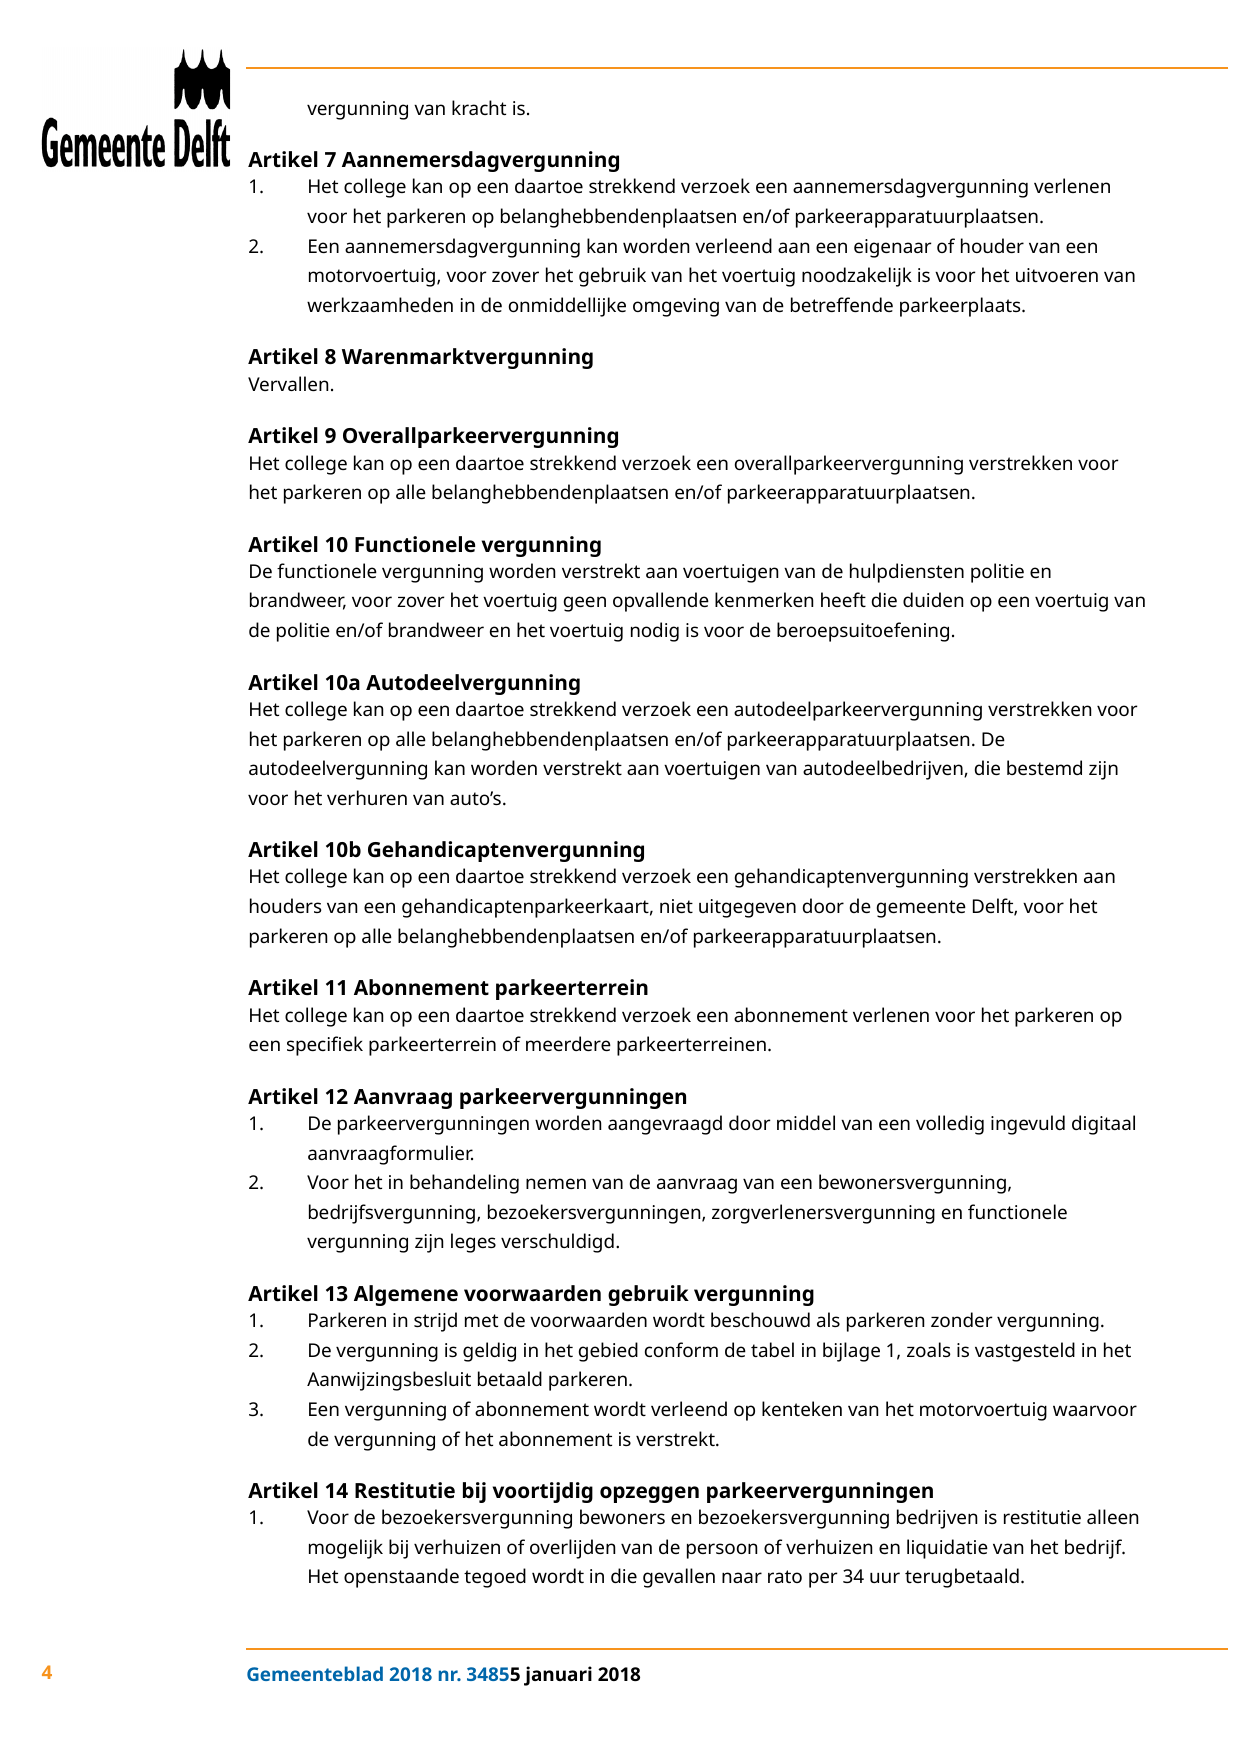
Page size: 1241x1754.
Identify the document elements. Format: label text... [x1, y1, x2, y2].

picture [41, 47, 231, 172]
list Een aannemersdagvergunning kan worden verleend aan een eigenaar of houder van een motorvoertuig, voor zover het gebruik van het voertuig noodzakelijk is voor het uitvoeren van werkzaamheden in de onmiddellijke omgeving van de betreffende parkeerplaats. [248, 233, 1152, 318]
text Artikel 7 Aannemersdagvergunning [248, 145, 1152, 174]
text Het college kan op een daartoe strekkend verzoek een gehandicaptenvergunning verstrekken aan houders van een gehandicaptenparkeerkaart, niet uitgegeven door de gemeente Delft, voor het parkeren op alle belanghebbendenplaatsen en/of parkeerapparatuurplaatsen. [248, 864, 1152, 949]
text Het college kan op een daartoe strekkend verzoek een overallparkeervergunning verstrekken voor het parkeren op alle belanghebbendenplaatsen en/of parkeerapparatuurplaatsen. [248, 450, 1152, 505]
text Artikel 12 Aanvraag parkeervergunningen [248, 1082, 1152, 1110]
list De vergunning is geldig in het gebied conform de tabel in bijlage 1, zoals is vastgesteld in het Aanwijzingsbesluit betaald parkeren. [248, 1337, 1152, 1392]
text Artikel 8 Warenmarktvergunning [248, 342, 1152, 371]
list Het college kan op een daartoe strekkend verzoek een aannemersdagvergunning verlenen voor het parkeren op belanghebbendenplaatsen en/of parkeerapparatuurplaatsen. [248, 174, 1152, 229]
text Vervallen. [248, 371, 1152, 397]
list Parkeren in strijd met de voorwaarden wordt beschouwd als parkeren zonder vergunning. [248, 1307, 1152, 1333]
list Een vergunning of abonnement wordt verleend op kenteken van het motorvoertuig waarvoor de vergunning of het abonnement is verstrekt. [248, 1396, 1152, 1451]
text Artikel 11 Abonnement parkeerterrein [248, 973, 1152, 1002]
text Artikel 10a Autodeelvergunning [248, 668, 1152, 696]
text Artikel 10 Functionele vergunning [248, 530, 1152, 558]
text Artikel 13 Algemene voorwaarden gebruik vergunning [248, 1279, 1152, 1307]
text Het college kan op een daartoe strekkend verzoek een autodeelparkeervergunning verstrekken voor het parkeren op alle belanghebbendenplaatsen en/of parkeerapparatuurplaatsen. De autodeelvergunning kan worden verstrekt aan voertuigen van autodeelbedrijven, die bestemd zijn voor het verhuren van auto’s. [248, 696, 1152, 811]
text Artikel 10b Gehandicaptenvergunning [248, 835, 1152, 864]
list Voor de bezoekersvergunning bewoners en bezoekersvergunning bedrijven is restitutie alleen mogelijk bij verhuizen of overlijden van de persoon of verhuizen en liquidatie van het bedrijf. Het openstaande tegoed wordt in die gevallen naar rato per 34 uur terugbetaald. [248, 1504, 1152, 1589]
text Het college kan op een daartoe strekkend verzoek een abonnement verlenen voor het parkeren op een specifiek parkeerterrein of meerdere parkeerterreinen. [248, 1002, 1152, 1057]
list Voor het in behandeling nemen van de aanvraag van een bewonersvergunning, bedrijfsvergunning, bezoekersvergunningen, zorgverlenersvergunning en functionele vergunning zijn leges verschuldigd. [248, 1169, 1152, 1254]
text De functionele vergunning worden verstrekt aan voertuigen van de hulpdiensten politie en brandweer, voor zover het voertuig geen opvallende kenmerken heeft die duiden op een voertuig van de politie en/of brandweer en het voertuig nodig is voor de beroepsuitoefening. [248, 558, 1152, 643]
text Artikel 14 Restitutie bij voortijdig opzeggen parkeervergunningen [248, 1476, 1152, 1504]
list De parkeervergunningen worden aangevraagd door middel van een volledig ingevuld digitaal aanvraagformulier. [248, 1110, 1152, 1166]
list vergunning van kracht is. [248, 95, 1152, 121]
text Artikel 9 Overallparkeervergunning [248, 421, 1152, 450]
